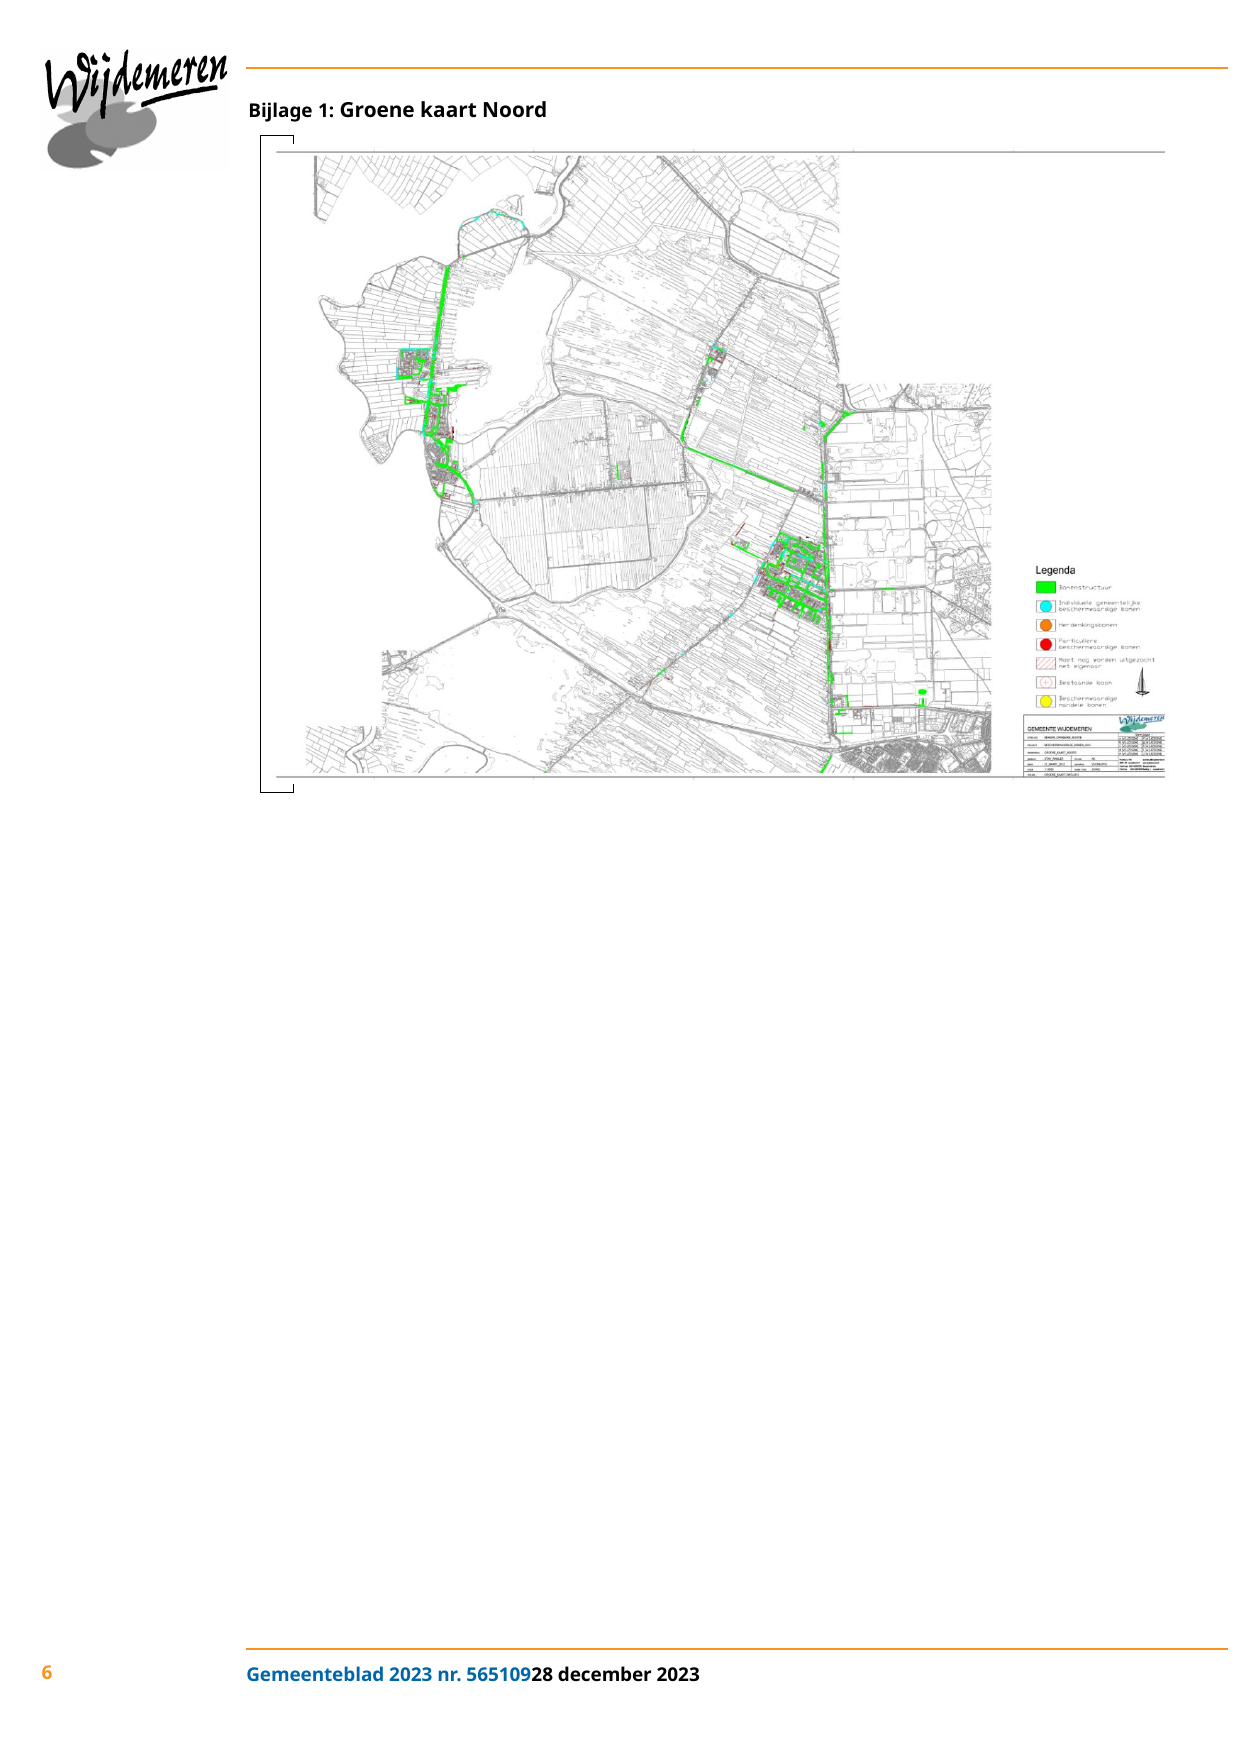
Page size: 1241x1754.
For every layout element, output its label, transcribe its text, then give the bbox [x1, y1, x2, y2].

picture [268, 144, 1173, 784]
picture [41, 47, 231, 172]
text Bijlage 1: Groene kaart Noord [248, 95, 1152, 123]
